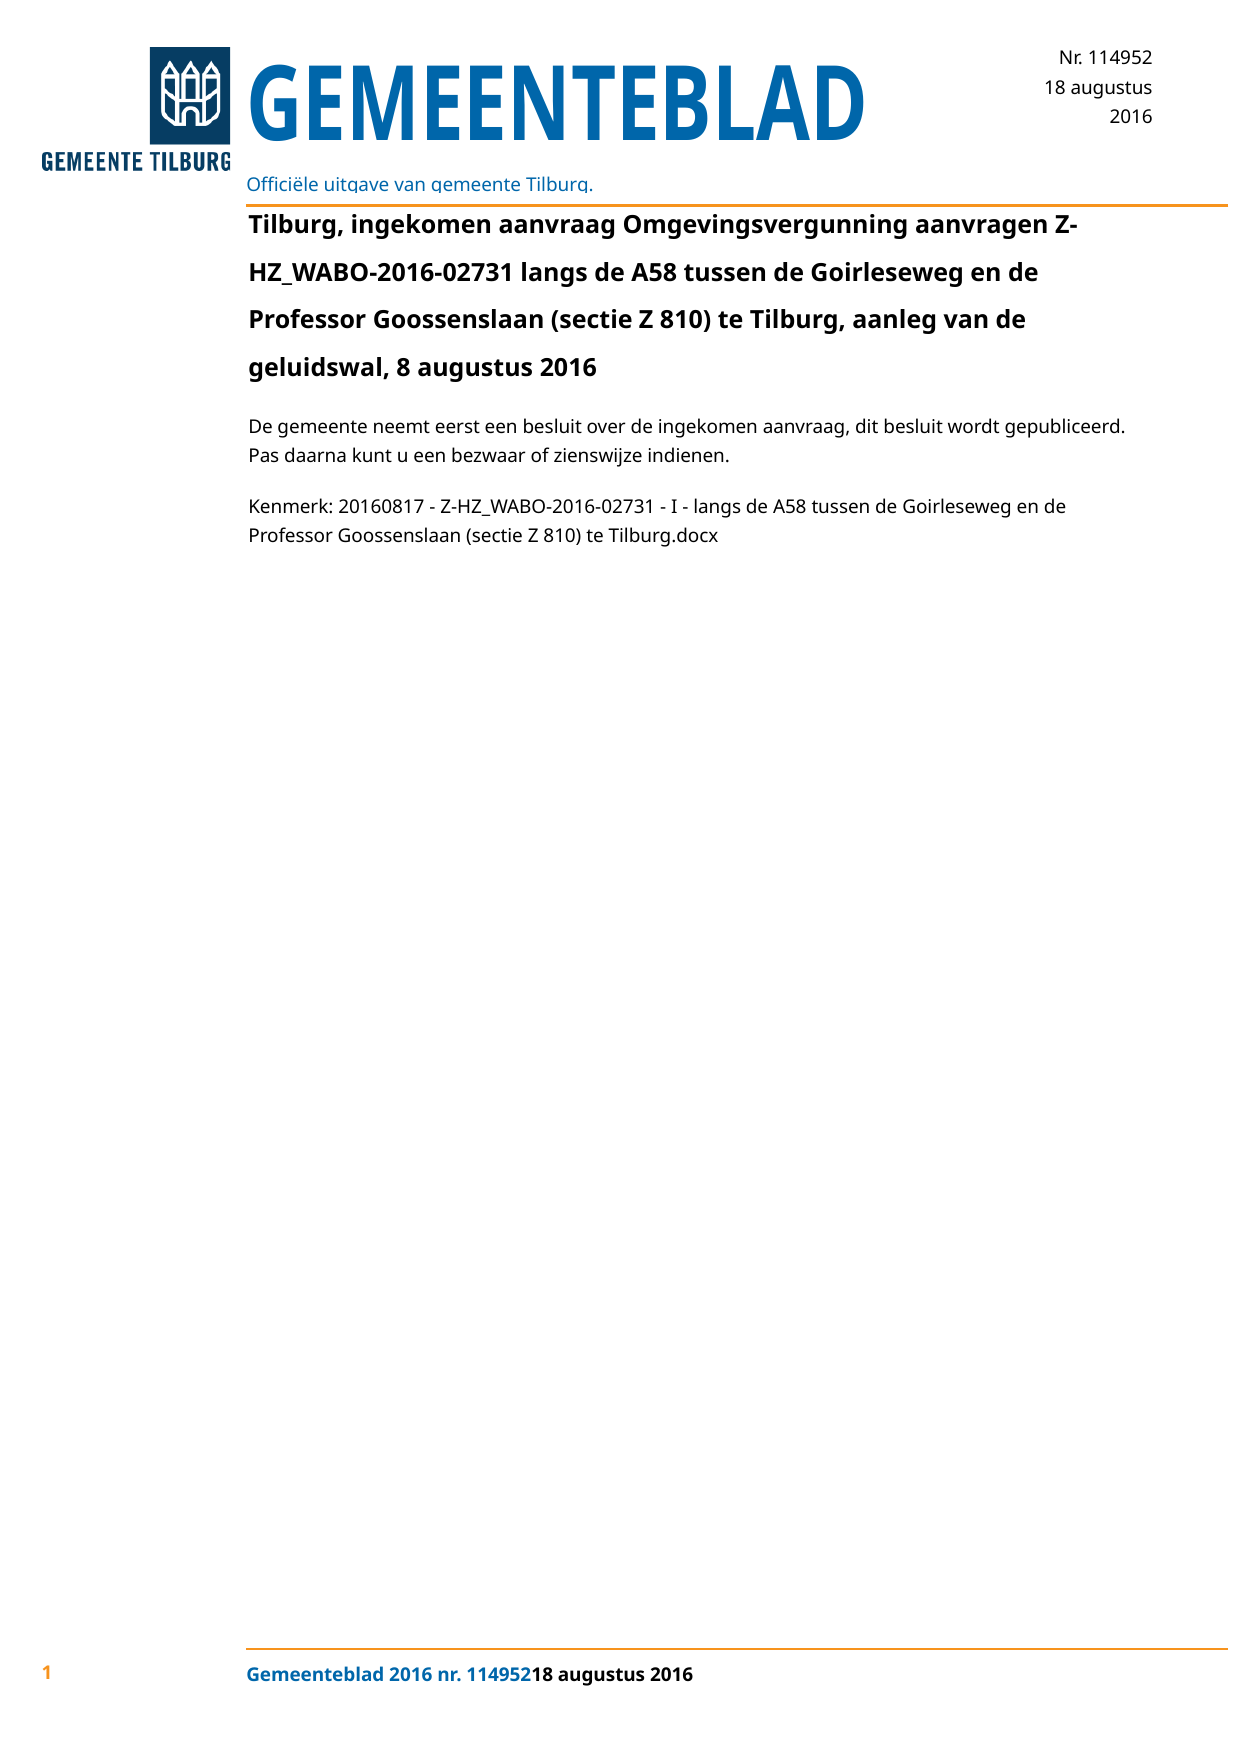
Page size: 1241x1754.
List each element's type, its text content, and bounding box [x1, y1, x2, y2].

text Tilburg, ingekomen aanvraag Omgevingsvergunning aanvragen Z-HZ_WABO-2016-02731 langs de A58 tussen de Goirleseweg en de Professor Goossenslaan (sectie Z 810) te Tilburg, aanleg van de geluidswal, 8 augustus 2016 [248, 207, 1152, 384]
text Kenmerk: 20160817 - Z-HZ_WABO-2016-02731 - I - langs de A58 tussen de Goirleseweg en de Professor Goossenslaan (sectie Z 810) te Tilburg.docx [248, 493, 1152, 548]
picture [41, 47, 231, 172]
text De gemeente neemt eerst een besluit over de ingekomen aanvraag, dit besluit wordt gepubliceerd. Pas daarna kunt u een bezwaar of zienswijze indienen. [248, 413, 1152, 468]
